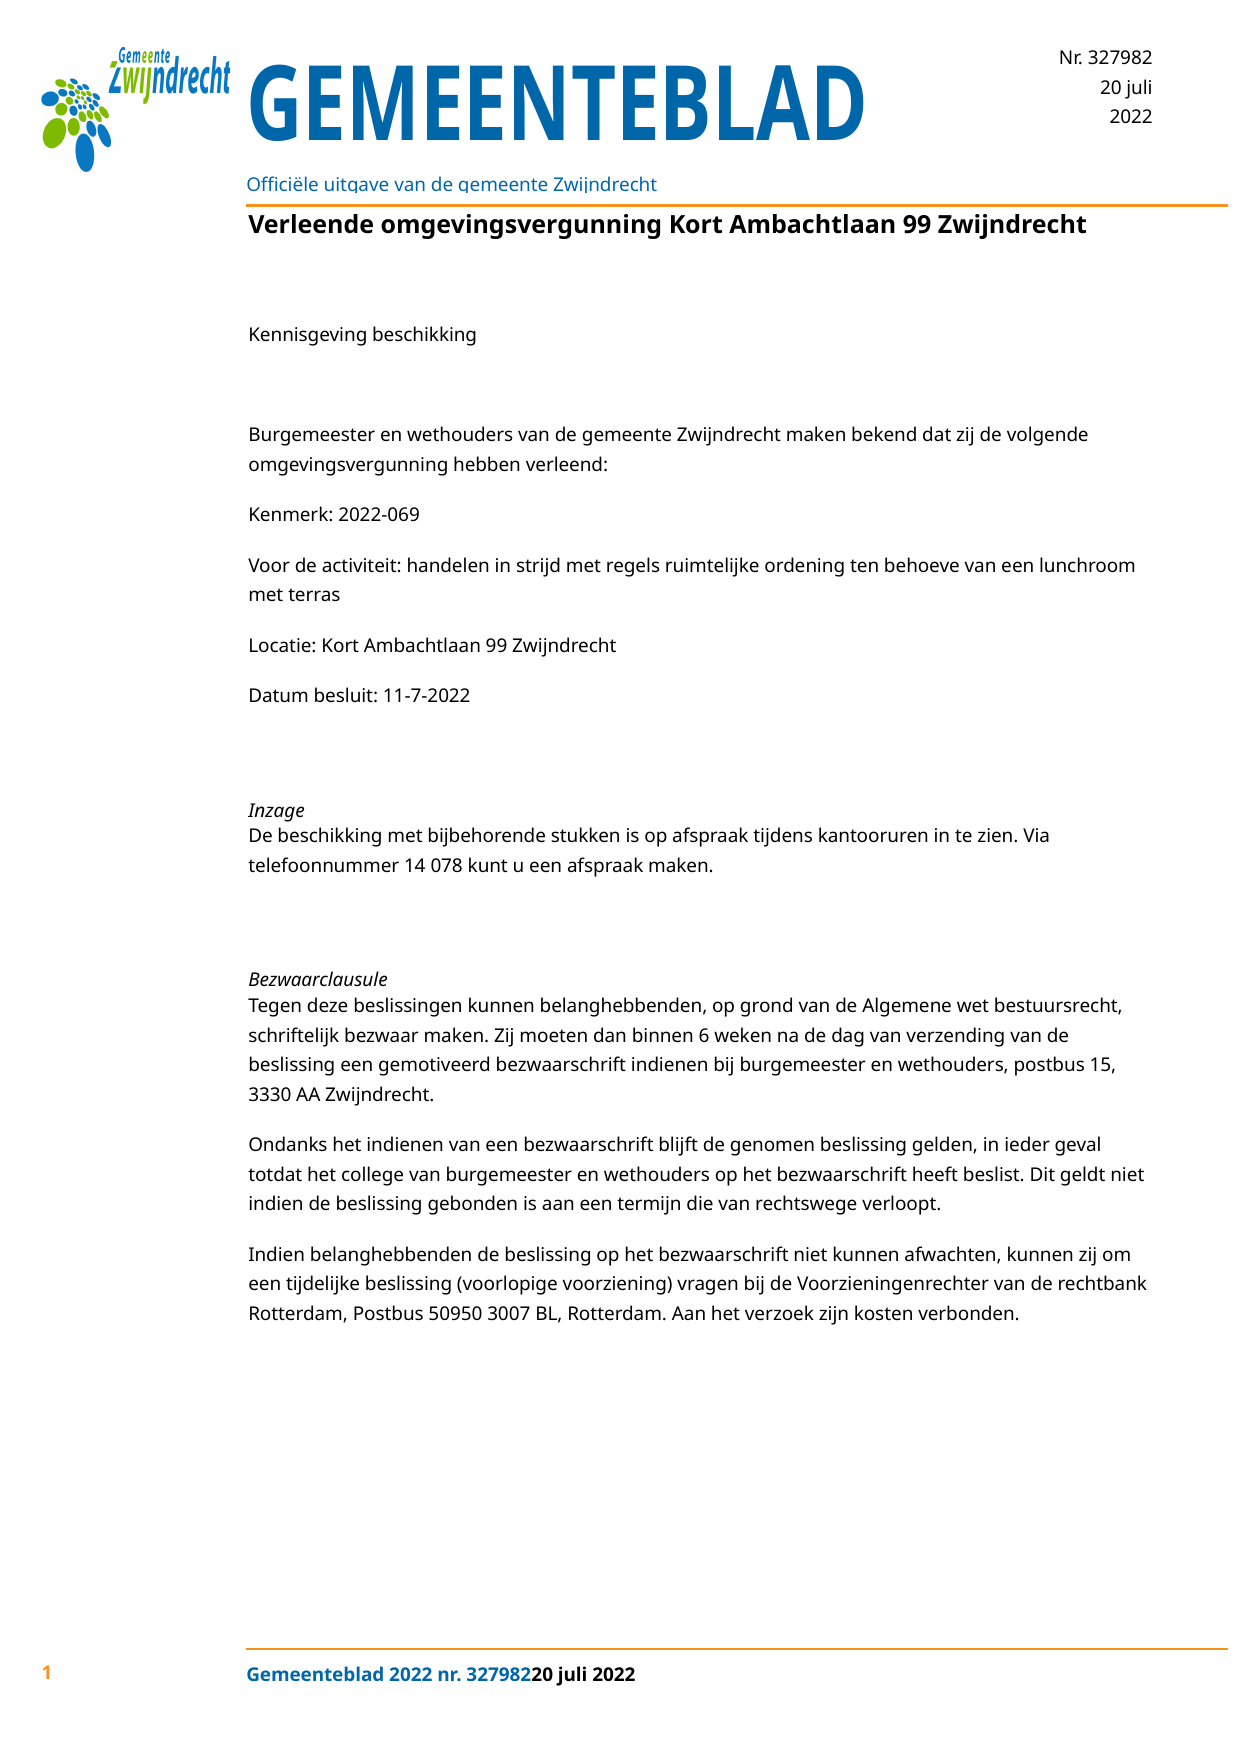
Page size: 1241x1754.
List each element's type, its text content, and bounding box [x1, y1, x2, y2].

text Bezwaarclausule [248, 966, 1152, 992]
text Kennisgeving beschikking [248, 321, 1152, 346]
text Indien belanghebbenden de beslissing op het bezwaarschrift niet kunnen afwachten, kunnen zij om een tijdelijke beslissing (voorlopige voorziening) vragen bij de Voorzieningenrechter van de rechtbank Rotterdam, Postbus 50950 3007 BL, Rotterdam. Aan het verzoek zijn kosten verbonden. [248, 1241, 1152, 1326]
text Burgemeester en wethouders van de gemeente Zwijndrecht maken bekend dat zij de volgende omgevingsvergunning hebben verleend: [248, 422, 1152, 477]
text Locatie: Kort Ambachtlaan 99 Zwijndrecht [248, 632, 1152, 658]
text Kenmerk: 2022-069 [248, 502, 1152, 527]
picture [41, 47, 231, 172]
text Voor de activiteit: handelen in strijd met regels ruimtelijke ordening ten behoeve van een lunchroom met terras [248, 552, 1152, 607]
text Tegen deze beslissingen kunnen belanghebbenden, op grond van de Algemene wet bestuursrecht, schriftelijk bezwaar maken. Zij moeten dan binnen 6 weken na de dag van verzending van de beslissing een gemotiveerd bezwaarschrift indienen bij burgemeester en wethouders, postbus 15, 3330 AA Zwijndrecht. [248, 992, 1152, 1107]
text De beschikking met bijbehorende stukken is op afspraak tijdens kantooruren in te zien. Via telefoonnummer 14 078 kunt u een afspraak maken. [248, 822, 1152, 878]
text Inzage [248, 797, 1152, 822]
text Ondanks het indienen van een bezwaarschrift blijft de genomen beslissing gelden, in ieder geval totdat het college van burgemeester en wethouders op het bezwaarschrift heeft beslist. Dit geldt niet indien de beslissing gebonden is aan een termijn die van rechtswege verloopt. [248, 1131, 1152, 1216]
text Datum besluit: 11-7-2022 [248, 682, 1152, 708]
text Verleende omgevingsvergunning Kort Ambachtlaan 99 Zwijndrecht [248, 207, 1152, 241]
